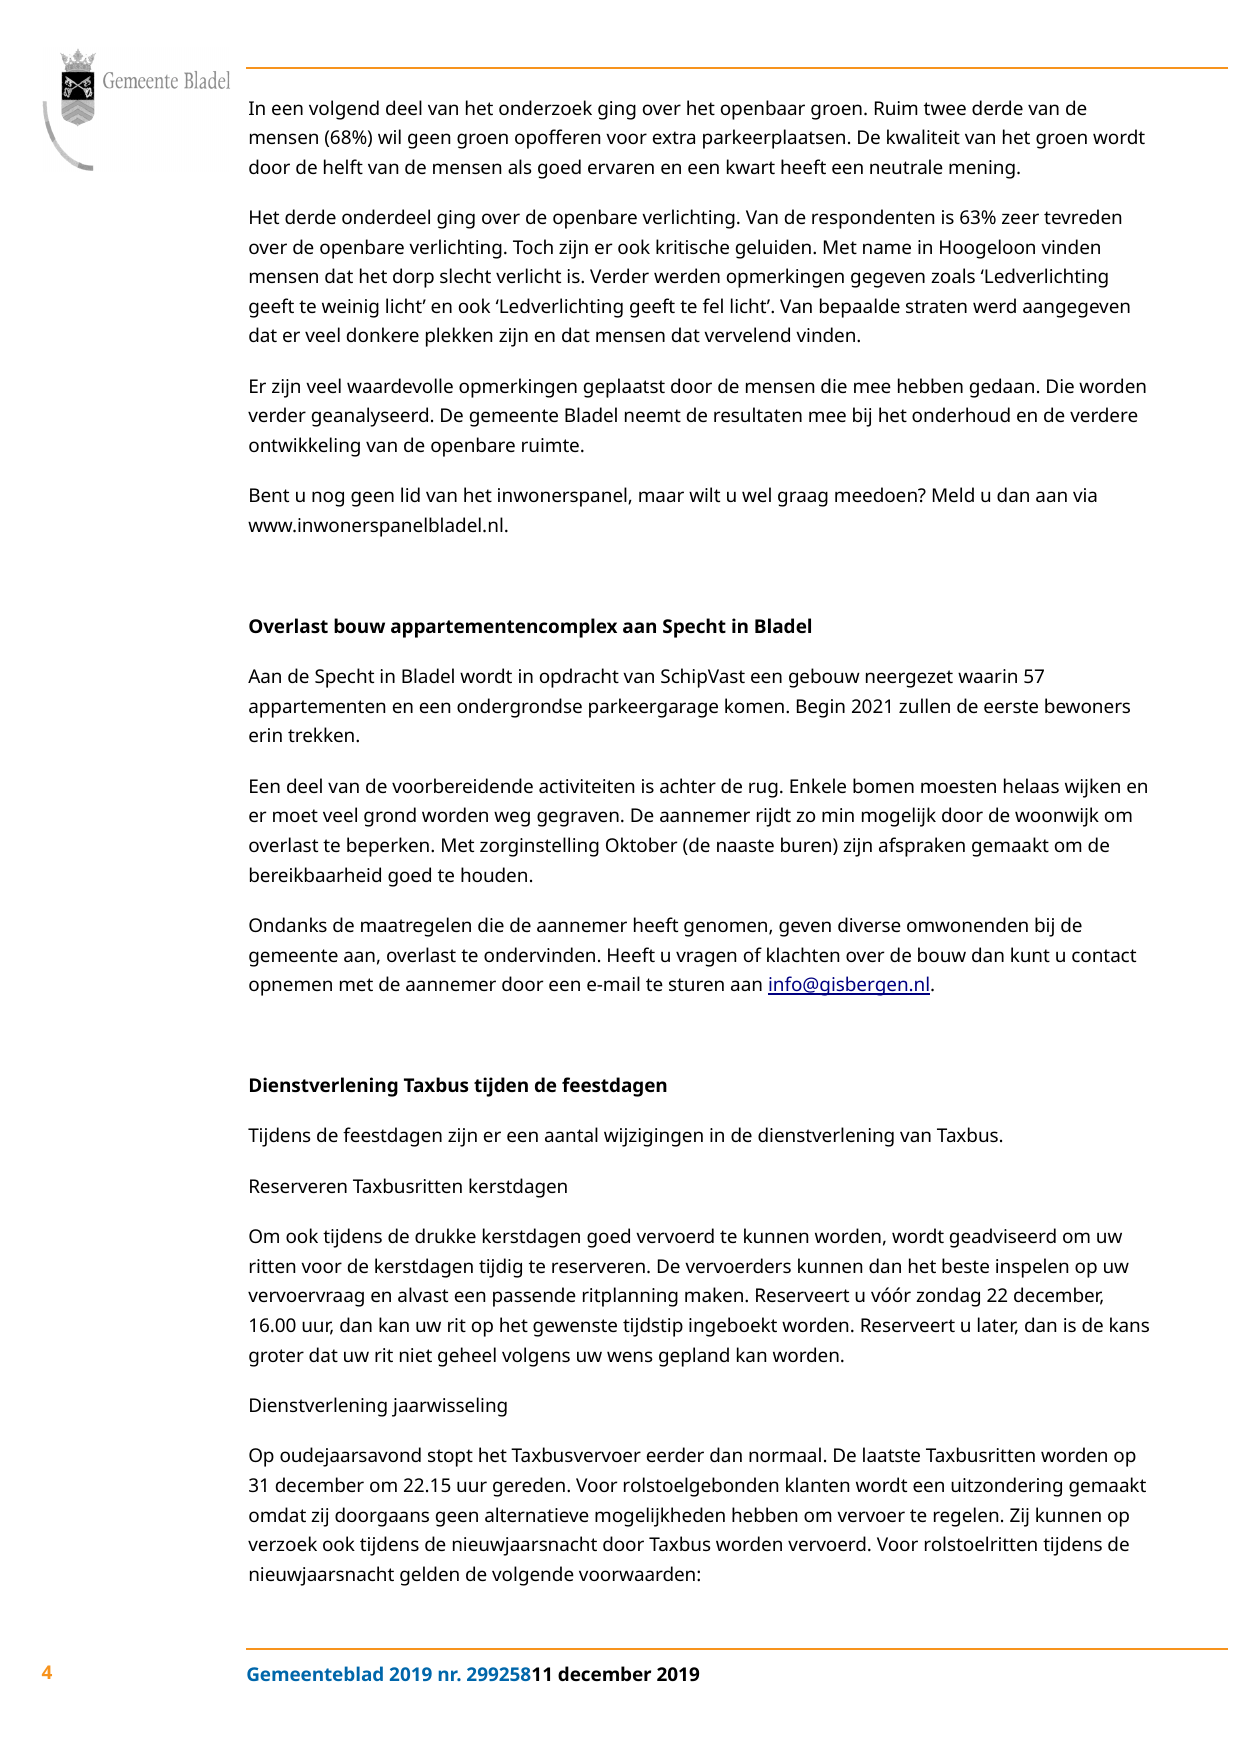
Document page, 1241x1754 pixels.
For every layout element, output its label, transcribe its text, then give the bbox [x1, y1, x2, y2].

text Dienstverlening Taxbus tijden de feestdagen [248, 1072, 1152, 1098]
text Tijdens de feestdagen zijn er een aantal wijzigingen in de dienstverlening van Taxbus. [248, 1123, 1152, 1148]
picture [41, 47, 231, 172]
text Overlast bouw appartementencomplex aan Specht in Bladel [248, 613, 1152, 639]
text Aan de Specht in Bladel wordt in opdracht van SchipVast een gebouw neergezet waarin 57 appartementen en een ondergrondse parkeergarage komen. Begin 2021 zullen de eerste bewoners erin trekken. [248, 663, 1152, 748]
text Een deel van de voorbereidende activiteiten is achter de rug. Enkele bomen moesten helaas wijken en er moet veel grond worden weg gegraven. De aannemer rijdt zo min mogelijk door de woonwijk om overlast te beperken. Met zorginstelling Oktober (de naaste buren) zijn afspraken gemaakt om de bereikbaarheid goed te houden. [248, 773, 1152, 888]
text Op oudejaarsavond stopt het Taxbusvervoer eerder dan normaal. De laatste Taxbusritten worden op 31 december om 22.15 uur gereden. Voor rolstoelgebonden klanten wordt een uitzondering gemaakt omdat zij doorgaans geen alternatieve mogelijkheden hebben om vervoer te regelen. Zij kunnen op verzoek ook tijdens de nieuwjaarsnacht door Taxbus worden vervoerd. Voor rolstoelritten tijdens de nieuwjaarsnacht gelden de volgende voorwaarden: [248, 1443, 1152, 1587]
text Om ook tijdens de drukke kerstdagen goed vervoerd te kunnen worden, wordt geadviseerd om uw ritten voor de kerstdagen tijdig te reserveren. De vervoerders kunnen dan het beste inspelen op uw vervoervraag en alvast een passende ritplanning maken. Reserveert u vóór zondag 22 december, 16.00 uur, dan kan uw rit op het gewenste tijdstip ingeboekt worden. Reserveert u later, dan is de kans groter dat uw rit niet geheel volgens uw wens gepland kan worden. [248, 1223, 1152, 1368]
text Er zijn veel waardevolle opmerkingen geplaatst door de mensen die mee hebben gedaan. Die worden verder geanalyseerd. De gemeente Bladel neemt de resultaten mee bij het onderhoud en de verdere ontwikkeling van de openbare ruimte. [248, 373, 1152, 458]
text Ondanks de maatregelen die de aannemer heeft genomen, geven diverse omwonenden bij de gemeente aan, overlast te ondervinden. Heeft u vragen of klachten over de bouw dan kunt u contact opnemen met de aannemer door een e-mail te sturen aan info@gisbergen.nl. [248, 912, 1152, 997]
text In een volgend deel van het onderzoek ging over het openbaar groen. Ruim twee derde van de mensen (68%) wil geen groen opofferen voor extra parkeerplaatsen. De kwaliteit van het groen wordt door de helft van de mensen als goed ervaren en een kwart heeft een neutrale mening. [248, 95, 1152, 180]
text Bent u nog geen lid van het inwonerspanel, maar wilt u wel graag meedoen? Meld u dan aan via www.inwonerspanelbladel.nl. [248, 483, 1152, 538]
text Reserveren Taxbusritten kerstdagen [248, 1173, 1152, 1199]
text Dienstverlening jaarwisseling [248, 1392, 1152, 1418]
text Het derde onderdeel ging over de openbare verlichting. Van de respondenten is 63% zeer tevreden over de openbare verlichting. Toch zijn er ook kritische geluiden. Met name in Hoogeloon vinden mensen dat het dorp slecht verlicht is. Verder werden opmerkingen gegeven zoals ‘Ledverlichting geeft te weinig licht’ en ook ‘Ledverlichting geeft te fel licht’. Van bepaalde straten werd aangegeven dat er veel donkere plekken zijn en dat mensen dat vervelend vinden. [248, 204, 1152, 348]
